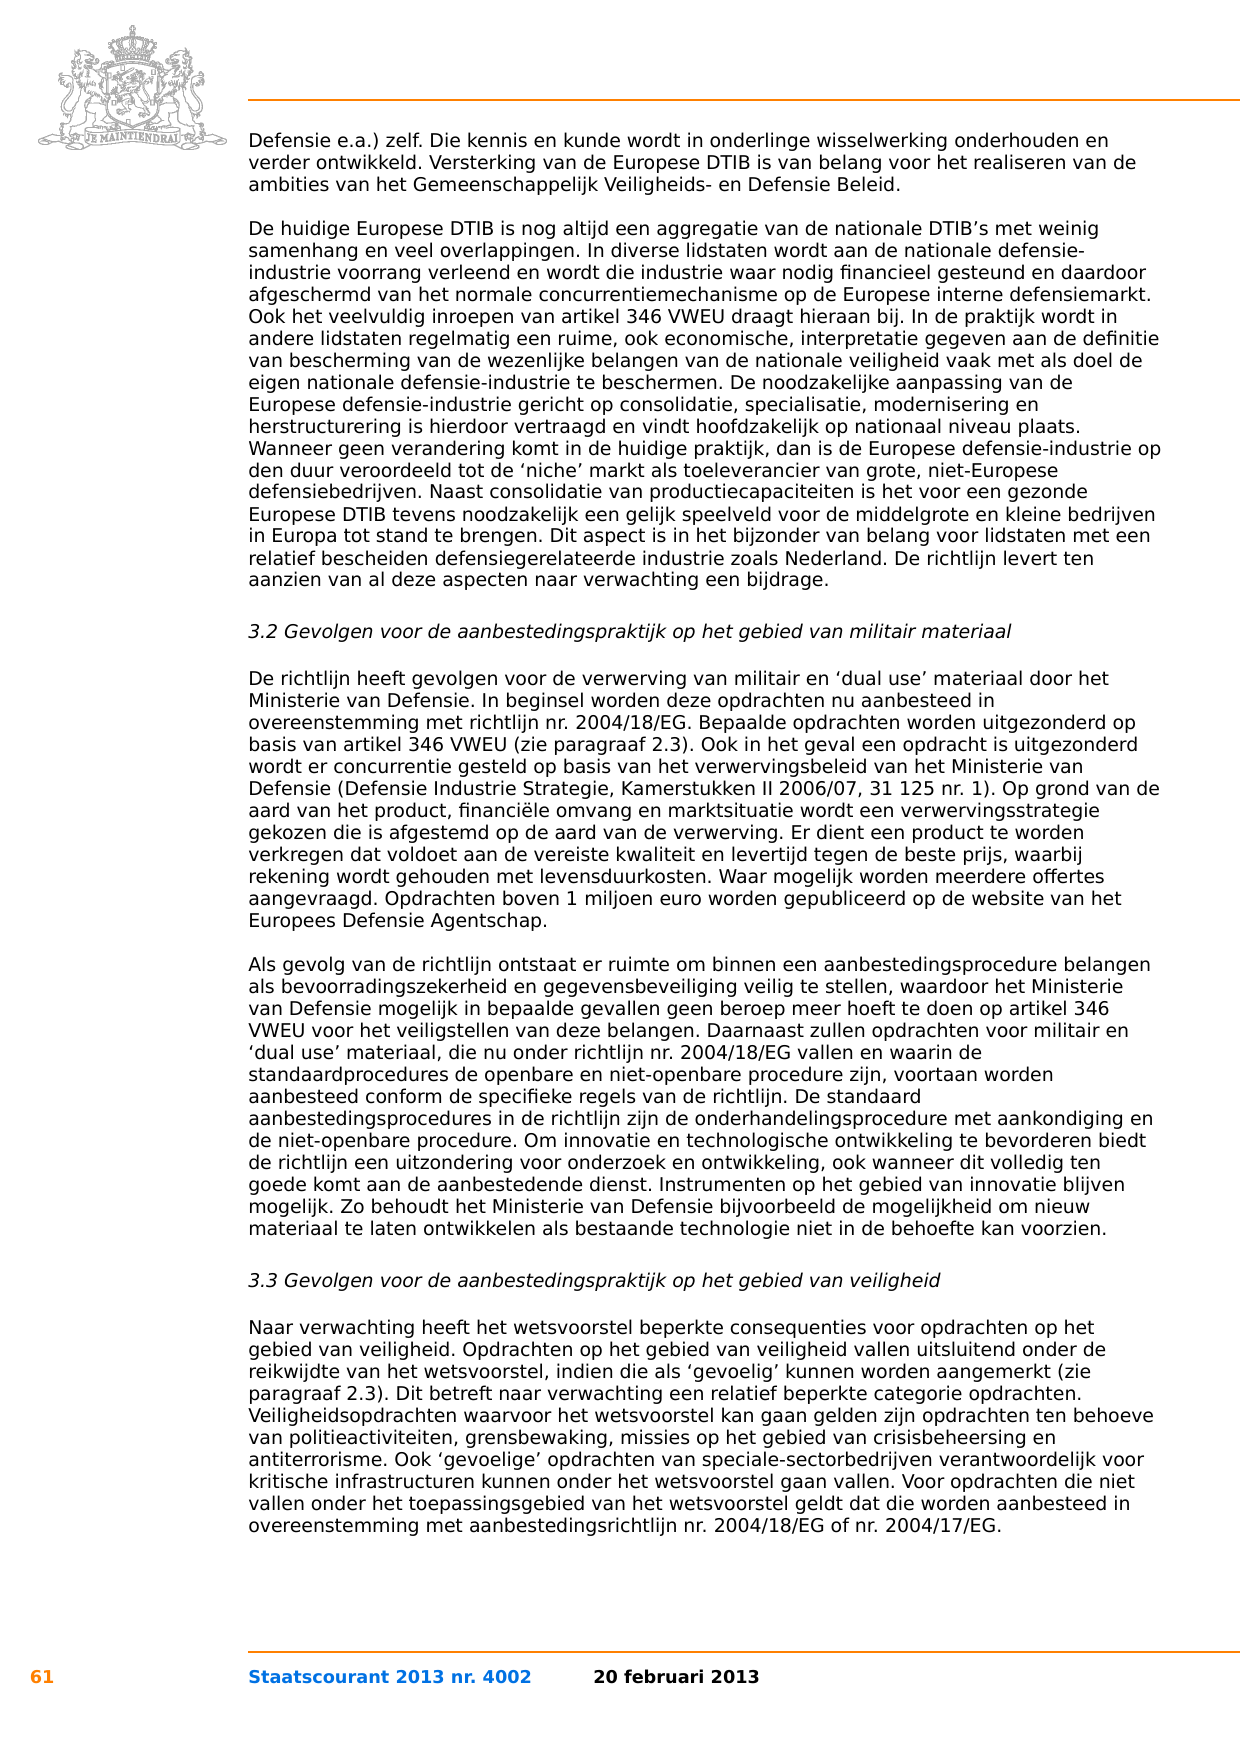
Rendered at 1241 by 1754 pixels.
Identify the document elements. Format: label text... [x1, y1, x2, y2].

text De huidige Europese DTIB is nog altijd een aggregatie van de nationale DTIB’s met weinig samenhang en veel overlappingen. In diverse lidstaten wordt aan de nationale defensie-industrie voorrang verleend en wordt die industrie waar nodig financieel gesteund en daardoor afgeschermd van het normale concurrentiemechanisme op de Europese interne defensiemarkt. Ook het veelvuldig inroepen van artikel 346 VWEU draagt hieraan bij. In de praktijk wordt in andere lidstaten regelmatig een ruime, ook economische, interpretatie gegeven aan de definitie van bescherming van de wezenlijke belangen van de nationale veiligheid vaak met als doel de eigen nationale defensie-industrie te beschermen. De noodzakelijke aanpassing van de Europese defensie-industrie gericht op consolidatie, specialisatie, modernisering en herstructurering is hierdoor vertraagd en vindt hoofdzakelijk op nationaal niveau plaats. Wanneer geen verandering komt in de huidige praktijk, dan is de Europese defensie-industrie op den duur veroordeeld tot de ‘niche’ markt als toeleverancier van grote, niet-Europese defensiebedrijven. Naast consolidatie van productiecapaciteiten is het voor een gezonde Europese DTIB tevens noodzakelijk een gelijk speelveld voor de middelgrote en kleine bedrijven in Europa tot stand te brengen. Dit aspect is in het bijzonder van belang voor lidstaten met een relatief bescheiden defensiegerelateerde industrie zoals Nederland. De richtlijn levert ten aanzien van al deze aspecten naar verwachting een bijdrage. [248, 218, 1163, 591]
text De richtlijn heeft gevolgen voor de verwerving van militair en ‘dual use’ materiaal door het Ministerie van Defensie. In beginsel worden deze opdrachten nu aanbesteed in overeenstemming met richtlijn nr. 2004/18/EG. Bepaalde opdrachten worden uitgezonderd op basis van artikel 346 VWEU (zie paragraaf 2.3). Ook in het geval een opdracht is uitgezonderd wordt er concurrentie gesteld op basis van het verwervingsbeleid van het Ministerie van Defensie (Defensie Industrie Strategie, Kamerstukken II 2006/07, 31 125 nr. 1). Op grond van de aard van het product, financiële omvang en marktsituatie wordt een verwervingsstrategie gekozen die is afgestemd op de aard van de verwerving. Er dient een product te worden verkregen dat voldoet aan de vereiste kwaliteit en levertijd tegen de beste prijs, waarbij rekening wordt gehouden met levensduurkosten. Waar mogelijk worden meerdere offertes aangevraagd. Opdrachten boven 1 miljoen euro worden gepubliceerd op de website van het Europees Defensie Agentschap. [248, 668, 1163, 932]
subtitle 3.3 Gevolgen voor de aanbestedingspraktijk op het gebied van veiligheid [248, 1270, 1163, 1292]
text Naar verwachting heeft het wetsvoorstel beperkte consequenties voor opdrachten op het gebied van veiligheid. Opdrachten op het gebied van veiligheid vallen uitsluitend onder de reikwijdte van het wetsvoorstel, indien die als ‘gevoelig’ kunnen worden aangemerkt (zie paragraaf 2.3). Dit betreft naar verwachting een relatief beperkte categorie opdrachten. Veiligheidsopdrachten waarvoor het wetsvoorstel kan gaan gelden zijn opdrachten ten behoeve van politieactiviteiten, grensbewaking, missies op het gebied van crisisbeheersing en antiterrorisme. Ook ‘gevoelige’ opdrachten van speciale-sectorbedrijven verantwoordelijk voor kritische infrastructuren kunnen onder het wetsvoorstel gaan vallen. Voor opdrachten die niet vallen onder het toepassingsgebied van het wetsvoorstel geldt dat die worden aanbesteed in overeenstemming met aanbestedingsrichtlijn nr. 2004/18/EG of nr. 2004/17/EG. [248, 1317, 1163, 1536]
text Defensie e.a.) zelf. Die kennis en kunde wordt in onderlinge wisselwerking onderhouden en verder ontwikkeld. Versterking van de Europese DTIB is van belang voor het realiseren van de ambities van het Gemeenschappelijk Veiligheids- en Defensie Beleid. [248, 130, 1163, 196]
picture [38, 25, 227, 150]
subtitle 3.2 Gevolgen voor de aanbestedingspraktijk op het gebied van militair materiaal [248, 621, 1163, 643]
text Als gevolg van de richtlijn ontstaat er ruimte om binnen een aanbestedingsprocedure belangen als bevoorradingszekerheid en gegevensbeveiliging veilig te stellen, waardoor het Ministerie van Defensie mogelijk in bepaalde gevallen geen beroep meer hoeft te doen op artikel 346 VWEU voor het veiligstellen van deze belangen. Daarnaast zullen opdrachten voor militair en ‘dual use’ materiaal, die nu onder richtlijn nr. 2004/18/EG vallen en waarin de standaardprocedures de openbare en niet-openbare procedure zijn, voortaan worden aanbesteed conform de specifieke regels van de richtlijn. De standaard aanbestedingsprocedures in de richtlijn zijn de onderhandelingsprocedure met aankondiging en de niet-openbare procedure. Om innovatie en technologische ontwikkeling te bevorderen biedt de richtlijn een uitzondering voor onderzoek en ontwikkeling, ook wanneer dit volledig ten goede komt aan de aanbestedende dienst. Instrumenten op het gebied van innovatie blijven mogelijk. Zo behoudt het Ministerie van Defensie bijvoorbeeld de mogelijkheid om nieuw materiaal te laten ontwikkelen als bestaande technologie niet in de behoefte kan voorzien. [248, 954, 1163, 1240]
